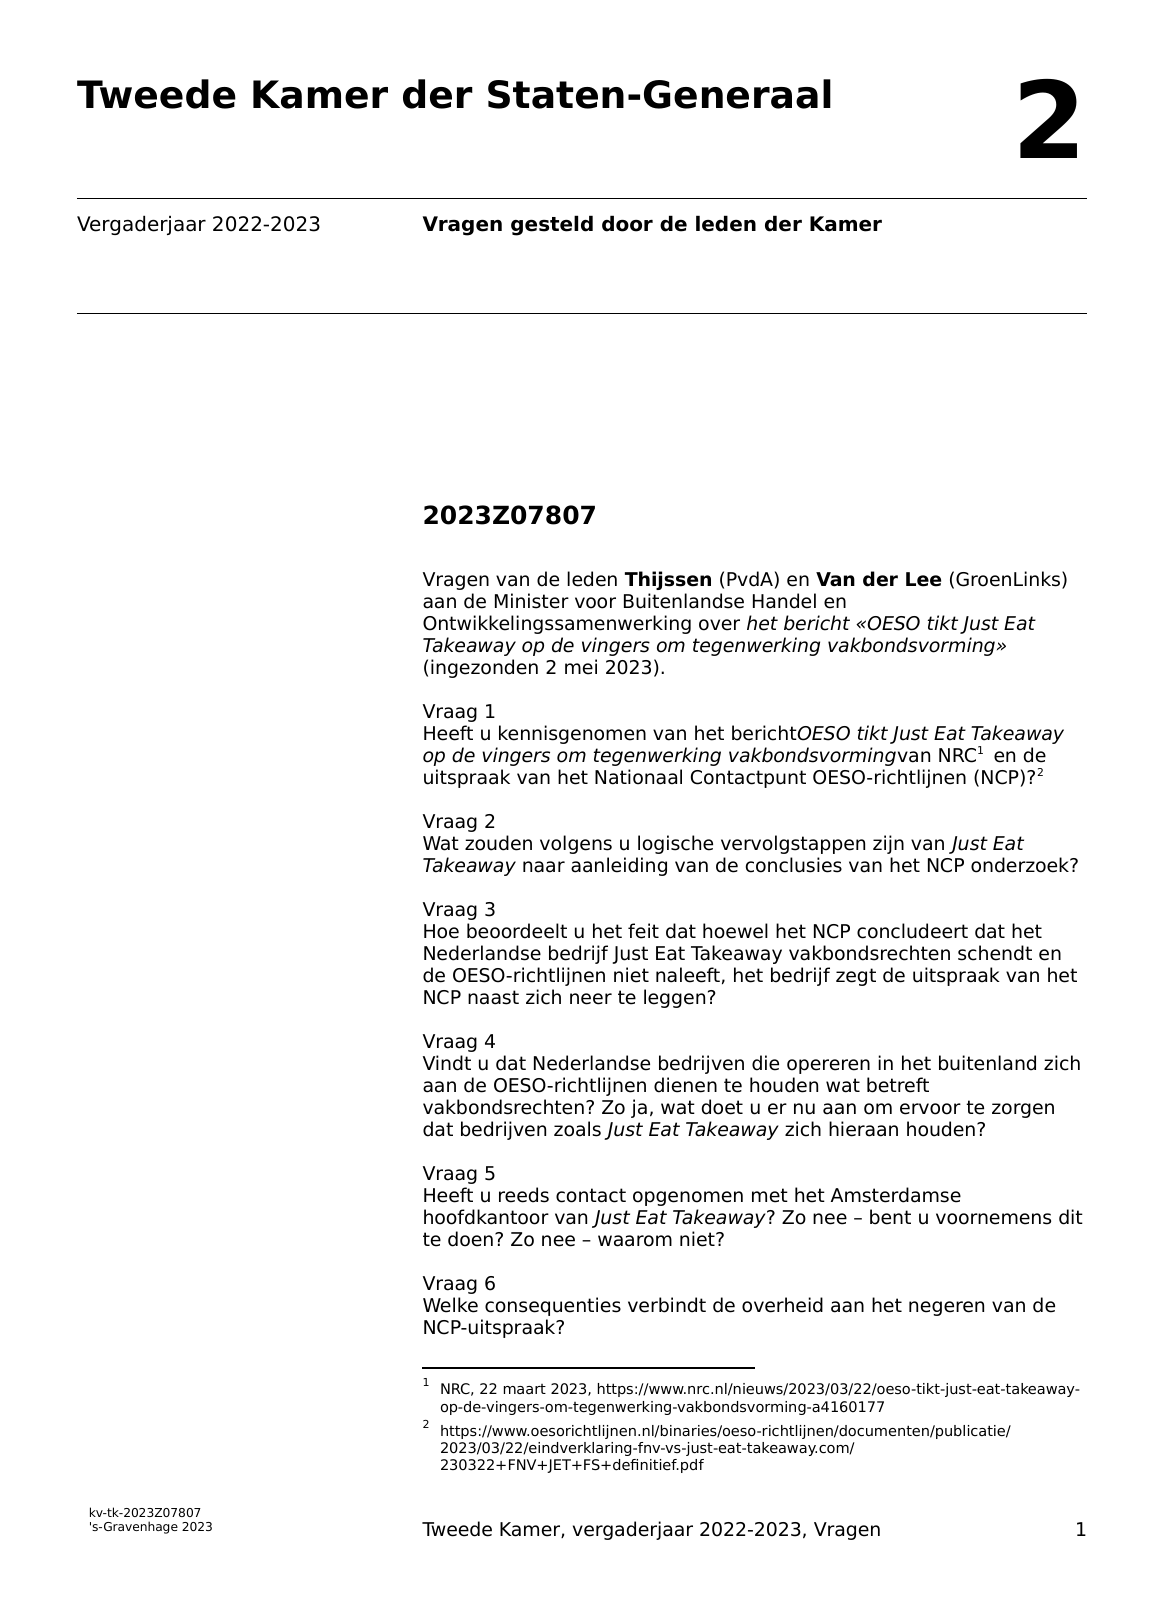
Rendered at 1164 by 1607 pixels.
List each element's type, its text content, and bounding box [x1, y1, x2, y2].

text Vraag 2 [422, 811, 1087, 833]
text Welke consequenties verbindt de overheid aan het negeren van de NCP-uitspraak? [422, 1295, 1087, 1339]
text Heeft u kennisgenomen van het berichtOESO tikt Just Eat Takeaway op de vingers om tegenwerking vakbondsvormingvan NRC en de uitspraak van het Nationaal Contactpunt OESO-richtlijnen (NCP)? [422, 723, 1087, 789]
table_cell Vragen gesteld door de leden der Kamer [422, 199, 1087, 313]
text https://www.oesorichtlijnen.nl/binaries/oeso-richtlijnen/documenten/publicatie/2023/03/22/eindverklaring-fnv-vs-just-eat-takeaway.com/230322+FNV+JET+FS+definitief.pdf [422, 1418, 1087, 1474]
text Vragen van de leden Thijssen (PvdA) en Van der Lee (GroenLinks) aan de Minister voor Buitenlandse Handel en Ontwikkelingssamenwerking over het bericht «OESO tikt Just Eat Takeaway op de vingers om tegenwerking vakbondsvorming» (ingezonden 2 mei 2023). [422, 569, 1087, 679]
text Vraag 4 [422, 1031, 1087, 1053]
text Vraag 6 [422, 1273, 1087, 1295]
text Vraag 1 [422, 701, 1087, 723]
text Vraag 3 [422, 899, 1087, 921]
text 's-Gravenhage 2023 [88, 1520, 323, 1534]
text Heeft u reeds contact opgenomen met het Amsterdamse hoofdkantoor van Just Eat Takeaway? Zo nee – bent u voornemens dit te doen? Zo nee – waarom niet? [422, 1185, 1087, 1251]
table_cell Vergaderjaar 2022-2023 [77, 199, 422, 313]
text Vraag 5 [422, 1163, 1087, 1185]
text kv-tk-2023Z07807 [88, 1506, 323, 1520]
table_header Tweede Kamer der Staten-Generaal [77, 59, 886, 198]
text NRC, 22 maart 2023, https://www.nrc.nl/nieuws/2023/03/22/oeso-tikt-just-eat-takeaway-op-de-vingers-om-tegenwerking-vakbondsvorming-a4160177 [422, 1377, 1087, 1416]
text 2023Z07807 [422, 501, 1087, 531]
text Vindt u dat Nederlandse bedrijven die opereren in het buitenland zich aan de OESO-richtlijnen dienen te houden wat betreft vakbondsrechten? Zo ja, wat doet u er nu aan om ervoor te zorgen dat bedrijven zoals Just Eat Takeaway zich hieraan houden? [422, 1053, 1087, 1141]
table_header 2 [886, 59, 1087, 198]
text Wat zouden volgens u logische vervolgstappen zijn van Just Eat Takeaway naar aanleiding van de conclusies van het NCP onderzoek? [422, 833, 1087, 877]
text Hoe beoordeelt u het feit dat hoewel het NCP concludeert dat het Nederlandse bedrijf Just Eat Takeaway vakbondsrechten schendt en de OESO-richtlijnen niet naleeft, het bedrijf zegt de uitspraak van het NCP naast zich neer te leggen? [422, 921, 1087, 1009]
